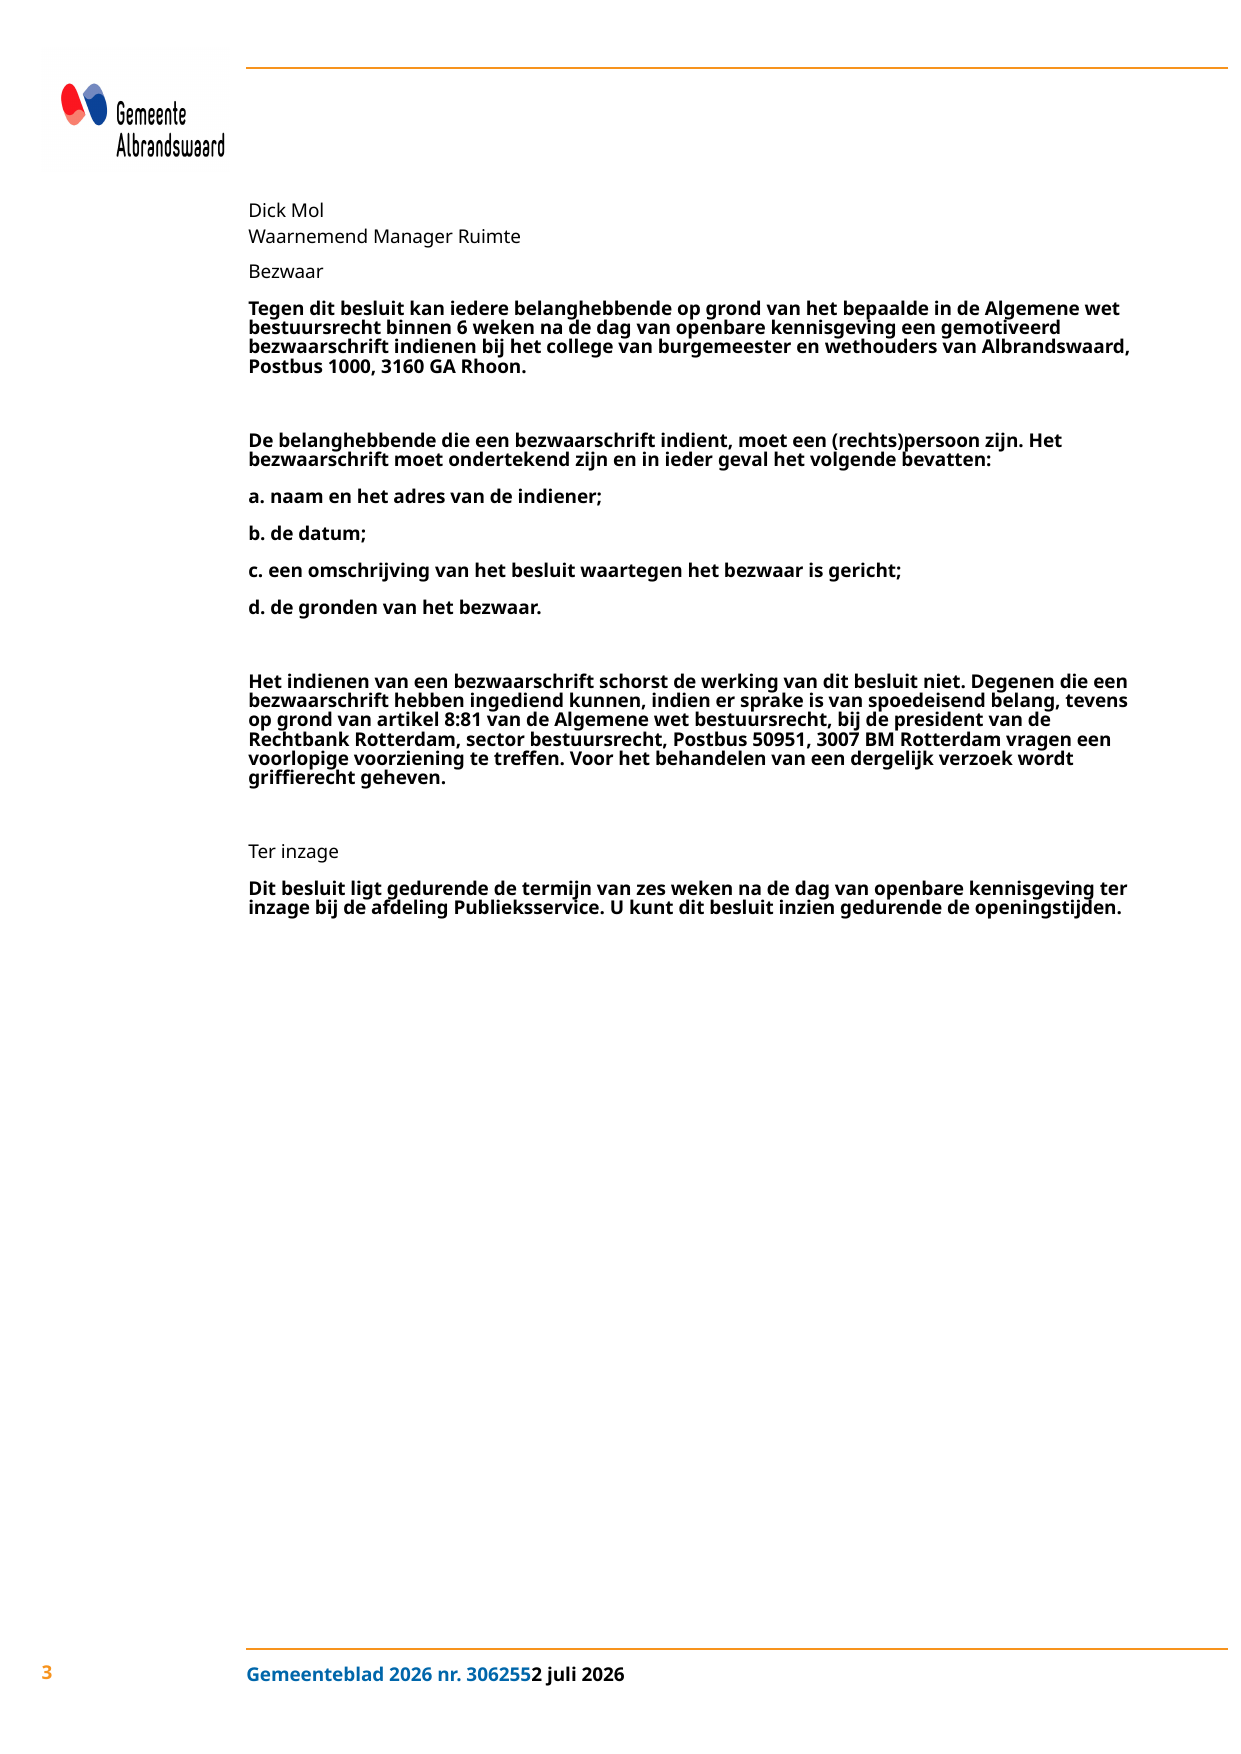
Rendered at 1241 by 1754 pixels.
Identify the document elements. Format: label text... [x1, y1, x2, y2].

text a. naam en het adres van de indiener; [248, 488, 1152, 507]
picture [41, 47, 231, 172]
text Het indienen van een bezwaarschrift schorst de werking van dit besluit niet. Degenen die een bezwaarschrift hebben ingediend kunnen, indien er sprake is van spoedeisend belang, tevens op grond van artikel 8:81 van de Algemene wet bestuursrecht, bij de president van de Rechtbank Rotterdam, sector bestuursrecht, Postbus 50951, 3007 BM Rotterdam vragen een voorlopige voorziening te treffen. Voor het behandelen van een dergelijk verzoek wordt griffierecht geheven. [248, 673, 1152, 788]
text c. een omschrijving van het besluit waartegen het bezwaar is gericht; [248, 562, 1152, 581]
text d. de gronden van het bezwaar. [248, 599, 1152, 618]
text Waarnemend Manager Ruimte [248, 223, 1152, 249]
text Ter inzage [248, 843, 1152, 862]
text De belanghebbende die een bezwaarschrift indient, moet een (rechts)persoon zijn. Het bezwaarschrift moet ondertekend zijn en in ieder geval het volgende bevatten: [248, 432, 1152, 470]
text Bezwaar [248, 263, 1152, 282]
text Tegen dit besluit kan iedere belanghebbende op grond van het bepaalde in de Algemene wet bestuursrecht binnen 6 weken na de dag van openbare kennisgeving een gemotiveerd bezwaarschrift indienen bij het college van burgemeester en wethouders van Albrandswaard, Postbus 1000, 3160 GA Rhoon. [248, 300, 1152, 377]
text Dick Mol [248, 198, 1152, 223]
text b. de datum; [248, 525, 1152, 544]
text Dit besluit ligt gedurende de termijn van zes weken na de dag van openbare kennisgeving ter inzage bij de afdeling Publieksservice. U kunt dit besluit inzien gedurende de openingstijden. [248, 880, 1152, 918]
